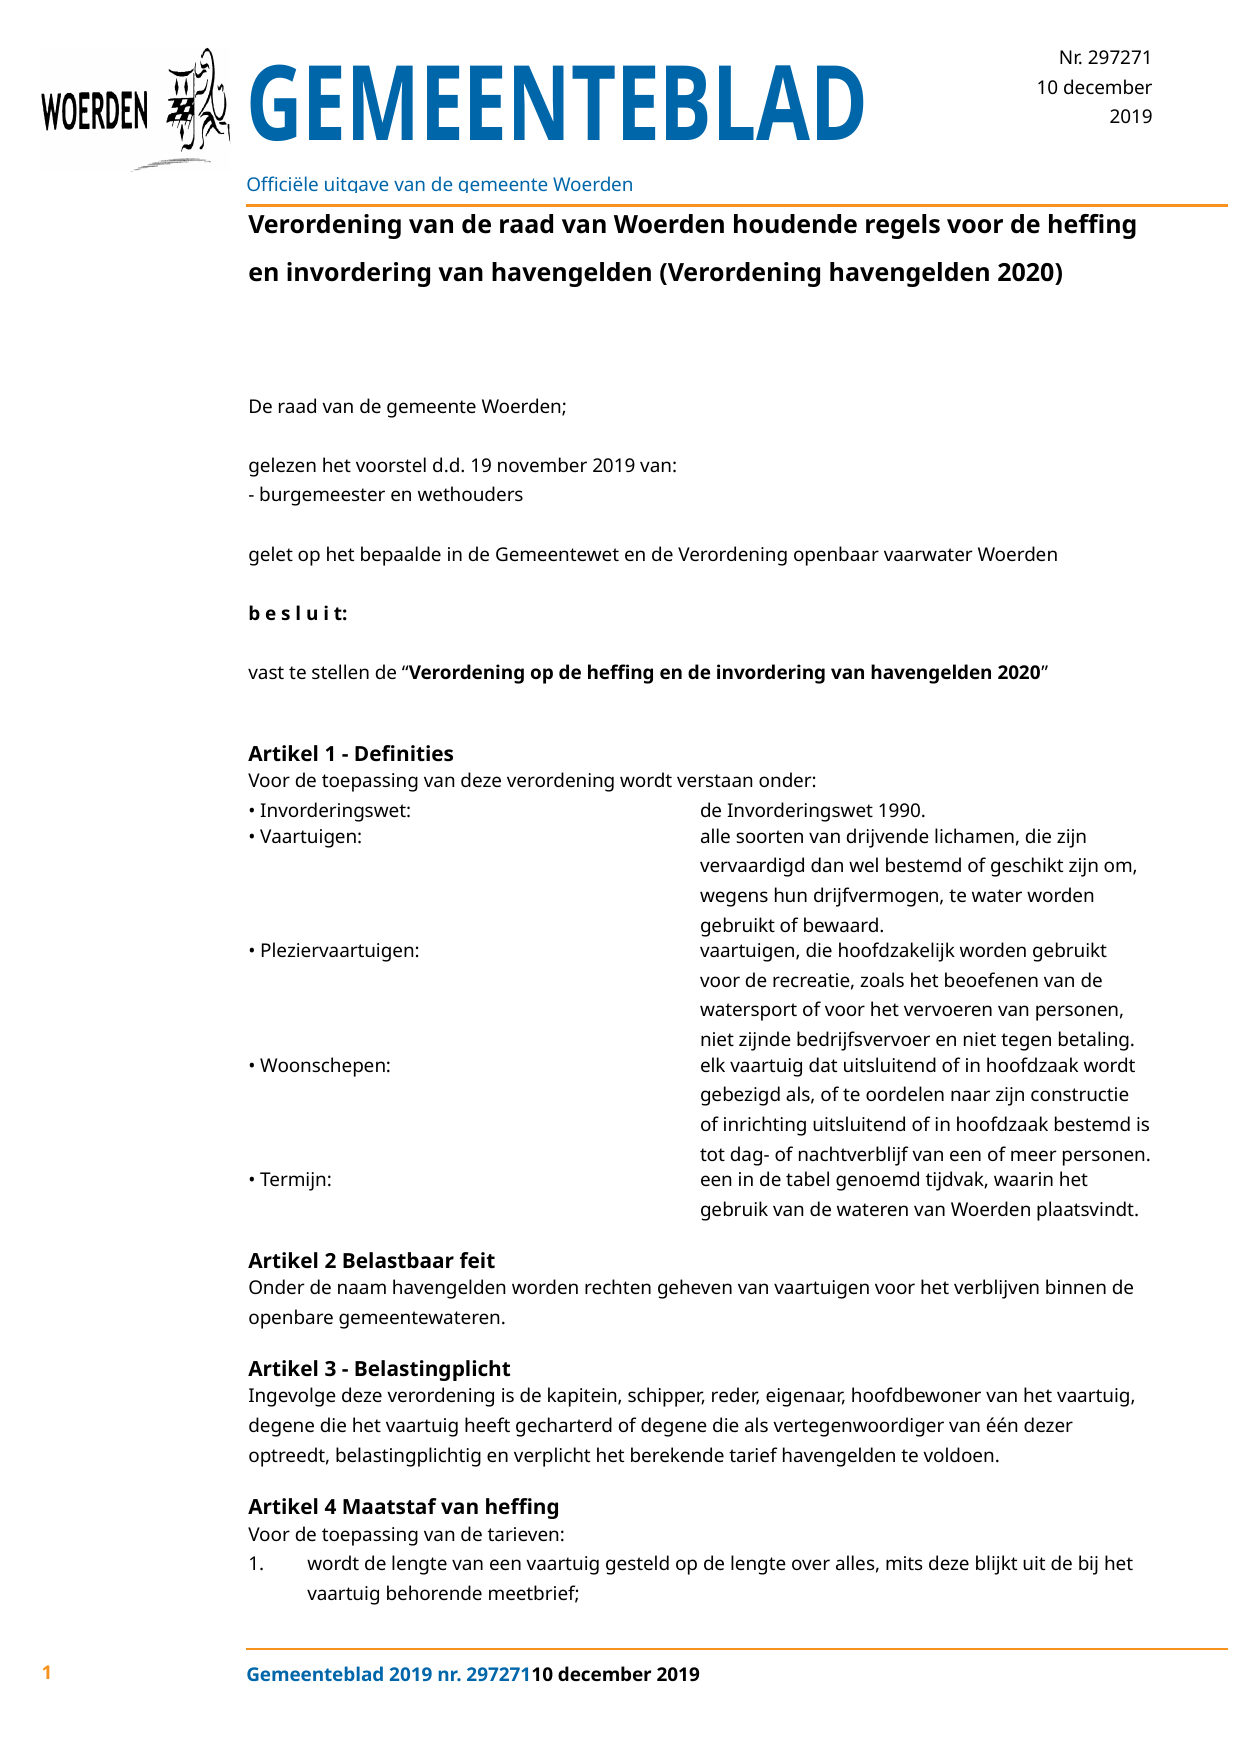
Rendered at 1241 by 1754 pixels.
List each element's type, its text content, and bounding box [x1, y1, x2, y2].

list wordt de lengte van een vaartuig gesteld op de lengte over alles, mits deze blijkt uit de bij het vaartuig behorende meetbrief; [248, 1550, 1152, 1606]
text b e s l u i t: [248, 600, 1152, 626]
text Voor de toepassing van de tarieven: [248, 1521, 1152, 1546]
table_cell elk vaartuig dat uitsluitend of in hoofdzaak wordt gebezigd als, of te oordelen naar zijn constructie of inrichting uitsluitend of in hoofdzaak bestemd is tot dag- of nachtverblijf van een of meer personen. [700, 1052, 1152, 1166]
text De raad van de gemeente Woerden; [248, 393, 1152, 419]
text gelezen het voorstel d.d. 19 november 2019 van: [248, 452, 1152, 478]
table_cell • Termijn: [248, 1166, 700, 1222]
text vast te stellen de “Verordening op de heffing en de invordering van havengelden 2020” [248, 659, 1152, 685]
table_header de Invorderingswet 1990. [700, 797, 1152, 823]
text Voor de toepassing van deze verordening wordt verstaan onder: [248, 768, 1152, 793]
picture [41, 47, 231, 172]
text Onder de naam havengelden worden rechten geheven van vaartuigen voor het verblijven binnen de openbare gemeentewateren. [248, 1274, 1152, 1329]
table_cell • Pleziervaartuigen: [248, 938, 700, 1052]
text Artikel 3 - Belastingplicht [248, 1354, 1152, 1383]
text gelet op het bepaalde in de Gemeentewet en de Verordening openbaar vaarwater Woerden [248, 541, 1152, 567]
text Ingevolge deze verordening is de kapitein, schipper, reder, eigenaar, hoofdbewoner van het vaartuig, degene die het vaartuig heeft gecharterd of degene die als vertegenwoordiger van één dezer optreedt, belastingplichtig en verplicht het berekende tarief havengelden te voldoen. [248, 1383, 1152, 1468]
text Verordening van de raad van Woerden houdende regels voor de heffing en invordering van havengelden (Verordening havengelden 2020) [248, 207, 1152, 288]
text - burgemeester en wethouders [248, 482, 1152, 507]
table_cell • Vaartuigen: [248, 823, 700, 937]
table_cell alle soorten van drijvende lichamen, die zijn vervaardigd dan wel bestemd of geschikt zijn om, wegens hun drijfvermogen, te water worden gebruikt of bewaard. [700, 823, 1152, 937]
table_cell vaartuigen, die hoofdzakelijk worden gebruikt voor de recreatie, zoals het beoefenen van de watersport of voor het vervoeren van personen, niet zijnde bedrijfsvervoer en niet tegen betaling. [700, 938, 1152, 1052]
table_header • Invorderingswet: [248, 797, 700, 823]
table_cell • Woonschepen: [248, 1052, 700, 1166]
text Artikel 1 - Definities [248, 739, 1152, 768]
text Artikel 4 Maatstaf van heffing [248, 1492, 1152, 1521]
table_cell een in de tabel genoemd tijdvak, waarin het gebruik van de wateren van Woerden plaatsvindt. [700, 1166, 1152, 1222]
text Artikel 2 Belastbaar feit [248, 1246, 1152, 1274]
